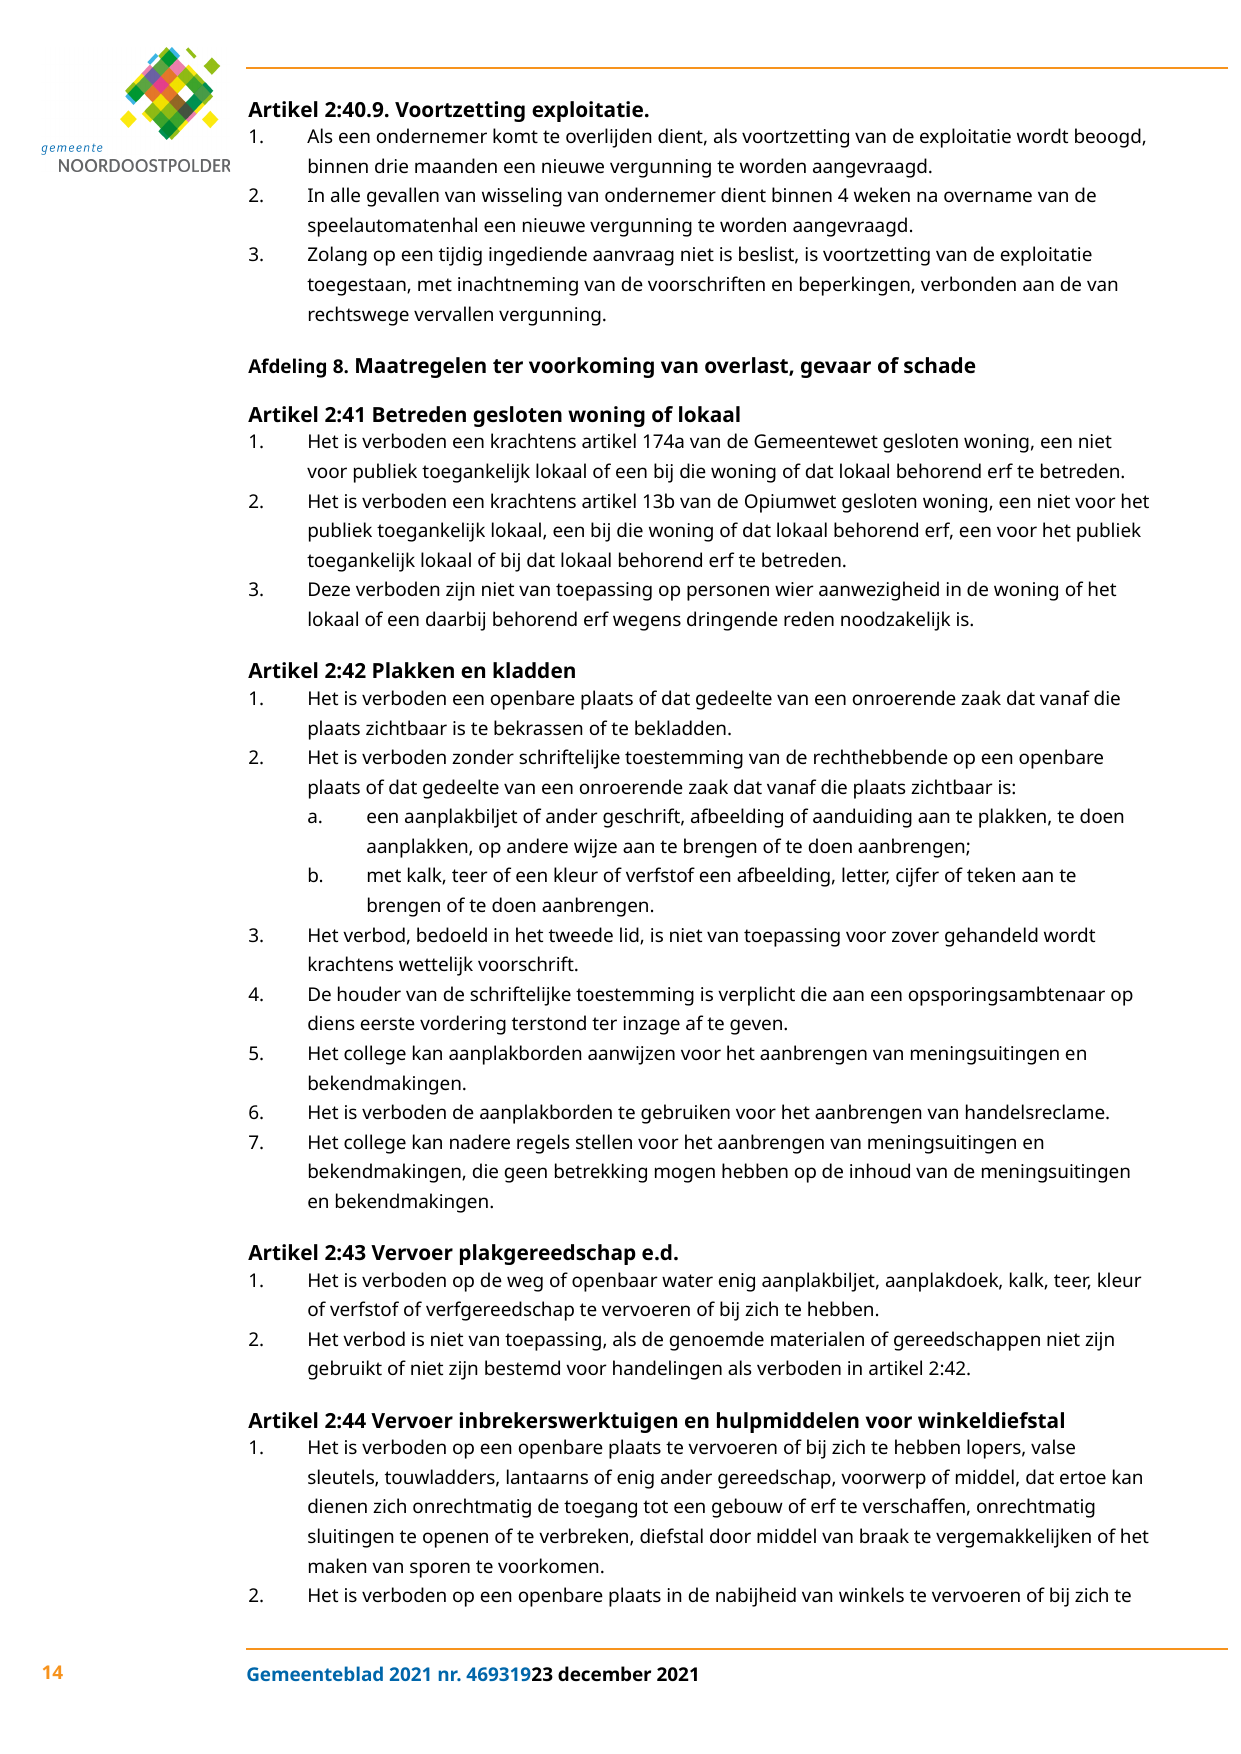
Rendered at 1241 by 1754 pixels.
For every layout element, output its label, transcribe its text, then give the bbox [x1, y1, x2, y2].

text Artikel 2:43 Vervoer plakgereedschap e.d. [248, 1238, 1152, 1267]
list Het is verboden op de weg of openbaar water enig aanplakbiljet, aanplakdoek, kalk, teer, kleur of verfstof of verfgereedschap te vervoeren of bij zich te hebben. [248, 1267, 1152, 1322]
list Het is verboden een openbare plaats of dat gedeelte van een onroerende zaak dat vanaf die plaats zichtbaar is te bekrassen of te bekladden. [248, 685, 1152, 740]
list Het is verboden zonder schriftelijke toestemming van de rechthebbende op een openbare plaats of dat gedeelte van een onroerende zaak dat vanaf die plaats zichtbaar is: [248, 744, 1152, 799]
text Artikel 2:42 Plakken en kladden [248, 657, 1152, 685]
picture [41, 47, 231, 172]
list met kalk, teer of een kleur of verfstof een afbeelding, letter, cijfer of teken aan te brengen of te doen aanbrengen. [307, 863, 1152, 918]
list De houder van de schriftelijke toestemming is verplicht die aan een opsporingsambtenaar op diens eerste vordering terstond ter inzage af te geven. [248, 981, 1152, 1036]
list Het is verboden op een openbare plaats te vervoeren of bij zich te hebben lopers, valse sleutels, touwladders, lantaarns of enig ander gereedschap, voorwerp of middel, dat ertoe kan dienen zich onrechtmatig de toegang tot een gebouw of erf te verschaffen, onrechtmatig sluitingen te openen of te verbreken, diefstal door middel van braak te vergemakkelijken of het maken van sporen te voorkomen. [248, 1434, 1152, 1578]
list Deze verboden zijn niet van toepassing op personen wier aanwezigheid in de woning of het lokaal of een daarbij behorend erf wegens dringende reden noodzakelijk is. [248, 577, 1152, 632]
text Artikel 2:44 Vervoer inbrekerswerktuigen en hulpmiddelen voor winkeldiefstal [248, 1406, 1152, 1434]
list In alle gevallen van wisseling van ondernemer dient binnen 4 weken na overname van de speelautomatenhal een nieuwe vergunning te worden aangevraagd. [248, 182, 1152, 238]
list Het is verboden een krachtens artikel 13b van de Opiumwet gesloten woning, een niet voor het publiek toegankelijk lokaal, een bij die woning of dat lokaal behorend erf, een voor het publiek toegankelijk lokaal of bij dat lokaal behorend erf te betreden. [248, 488, 1152, 573]
list Het college kan aanplakborden aanwijzen voor het aanbrengen van meningsuitingen en bekendmakingen. [248, 1040, 1152, 1095]
list een aanplakbiljet of ander geschrift, afbeelding of aanduiding aan te plakken, te doen aanplakken, op andere wijze aan te brengen of te doen aanbrengen; [307, 803, 1152, 859]
list Zolang op een tijdig ingediende aanvraag niet is beslist, is voortzetting van de exploitatie toegestaan, met inachtneming van de voorschriften en beperkingen, verbonden aan de van rechtswege vervallen vergunning. [248, 242, 1152, 326]
list Het is verboden op een openbare plaats in de nabijheid van winkels te vervoeren of bij zich te [248, 1582, 1152, 1608]
list Het verbod, bedoeld in het tweede lid, is niet van toepassing voor zover gehandeld wordt krachtens wettelijk voorschrift. [248, 922, 1152, 977]
text Afdeling 8. Maatregelen ter voorkoming van overlast, gevaar of schade [248, 351, 1152, 379]
list Het is verboden een krachtens artikel 174a van de Gemeentewet gesloten woning, een niet voor publiek toegankelijk lokaal of een bij die woning of dat lokaal behorend erf te betreden. [248, 429, 1152, 484]
list Het verbod is niet van toepassing, als de genoemde materialen of gereedschappen niet zijn gebruikt of niet zijn bestemd voor handelingen als verboden in artikel 2:42. [248, 1326, 1152, 1381]
text Artikel 2:41 Betreden gesloten woning of lokaal [248, 400, 1152, 429]
list Als een ondernemer komt te overlijden dient, als voortzetting van de exploitatie wordt beoogd, binnen drie maanden een nieuwe vergunning te worden aangevraagd. [248, 123, 1152, 178]
list Het college kan nadere regels stellen voor het aanbrengen van meningsuitingen en bekendmakingen, die geen betrekking mogen hebben op de inhoud van de meningsuitingen en bekendmakingen. [248, 1129, 1152, 1214]
text Artikel 2:40.9. Voortzetting exploitatie. [248, 95, 1152, 123]
list Het is verboden de aanplakborden te gebruiken voor het aanbrengen van handelsreclame. [248, 1099, 1152, 1125]
